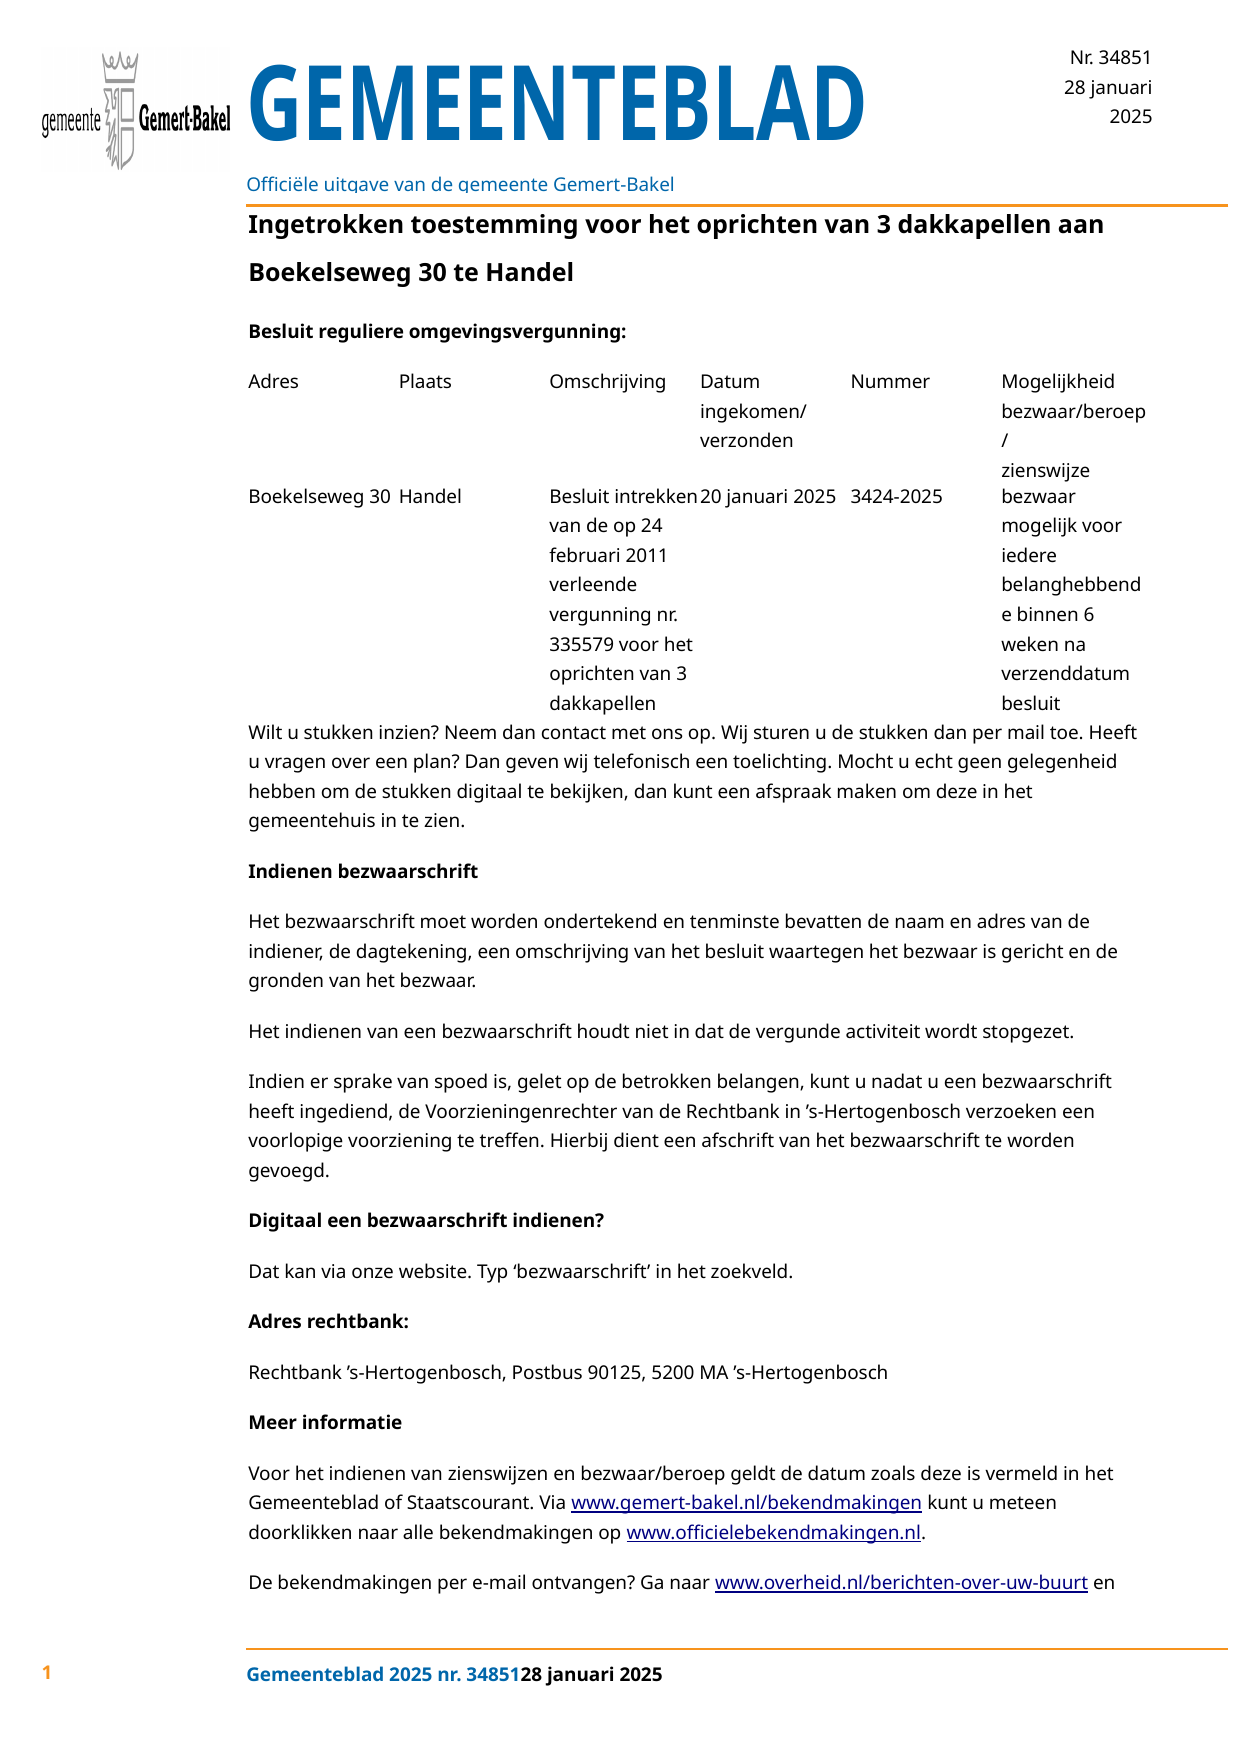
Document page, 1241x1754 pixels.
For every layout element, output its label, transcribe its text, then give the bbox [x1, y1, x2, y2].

table_cell Boekelseweg 30 [248, 483, 398, 716]
text Besluit reguliere omgevingsvergunning: [248, 318, 1152, 344]
text Voor het indienen van zienswijzen en bezwaar/beroep geldt de datum zoals deze is vermeld in het Gemeenteblad of Staatscourant. Via www.gemert-bakel.nl/bekendmakingen kunt u meteen doorklikken naar alle bekendmakingen op www.officielebekendmakingen.nl. [248, 1460, 1152, 1545]
text Meer informatie [248, 1409, 1152, 1435]
table_header Omschrijving [549, 369, 700, 483]
text Rechtbank ’s-Hertogenbosch, Postbus 90125, 5200 MA ’s-Hertogenbosch [248, 1359, 1152, 1385]
text De bekendmakingen per e-mail ontvangen? Ga naar www.overheid.nl/berichten-over-uw-buurt en [248, 1569, 1152, 1595]
table_cell Handel [399, 483, 549, 716]
picture [41, 47, 231, 172]
text Ingetrokken toestemming voor het oprichten van 3 dakkapellen aan Boekelseweg 30 te Handel [248, 207, 1152, 288]
text Dat kan via onze website. Typ ‘bezwaarschrift’ in het zoekveld. [248, 1258, 1152, 1284]
table_cell Besluit intrekken van de op 24 februari 2011 verleende vergunning nr. 335579 voor het oprichten van 3 dakkapellen [549, 483, 700, 716]
table_cell bezwaar mogelijk voor iedere belanghebbende binnen 6 weken na verzenddatum besluit [1001, 483, 1152, 716]
table_cell 3424-2025 [850, 483, 1001, 716]
table_header Datum ingekomen/ verzonden [700, 369, 850, 483]
text Indien er sprake van spoed is, gelet op de betrokken belangen, kunt u nadat u een bezwaarschrift heeft ingediend, de Voorzieningenrechter van de Rechtbank in ’s-Hertogenbosch verzoeken een voorlopige voorziening te treffen. Hierbij dient een afschrift van het bezwaarschrift te worden gevoegd. [248, 1068, 1152, 1183]
text Indienen bezwaarschrift [248, 858, 1152, 884]
table_header Adres [248, 369, 398, 483]
table_header Nummer [850, 369, 1001, 483]
table_header Mogelijkheid bezwaar/beroep/ zienswijze [1001, 369, 1152, 483]
text Het bezwaarschrift moet worden ondertekend en tenminste bevatten de naam en adres van de indiener, de dagtekening, een omschrijving van het besluit waartegen het bezwaar is gericht en de gronden van het bezwaar. [248, 908, 1152, 993]
text Het indienen van een bezwaarschrift houdt niet in dat de vergunde activiteit wordt stopgezet. [248, 1018, 1152, 1044]
text Adres rechtbank: [248, 1308, 1152, 1334]
text Digitaal een bezwaarschrift indienen? [248, 1208, 1152, 1233]
text Wilt u stukken inzien? Neem dan contact met ons op. Wij sturen u de stukken dan per mail toe. Heeft u vragen over een plan? Dan geven wij telefonisch een toelichting. Mocht u echt geen gelegenheid hebben om de stukken digitaal te bekijken, dan kunt een afspraak maken om deze in het gemeentehuis in te zien. [248, 719, 1152, 833]
table_header Plaats [399, 369, 549, 483]
table_cell 20 januari 2025 [700, 483, 850, 716]
